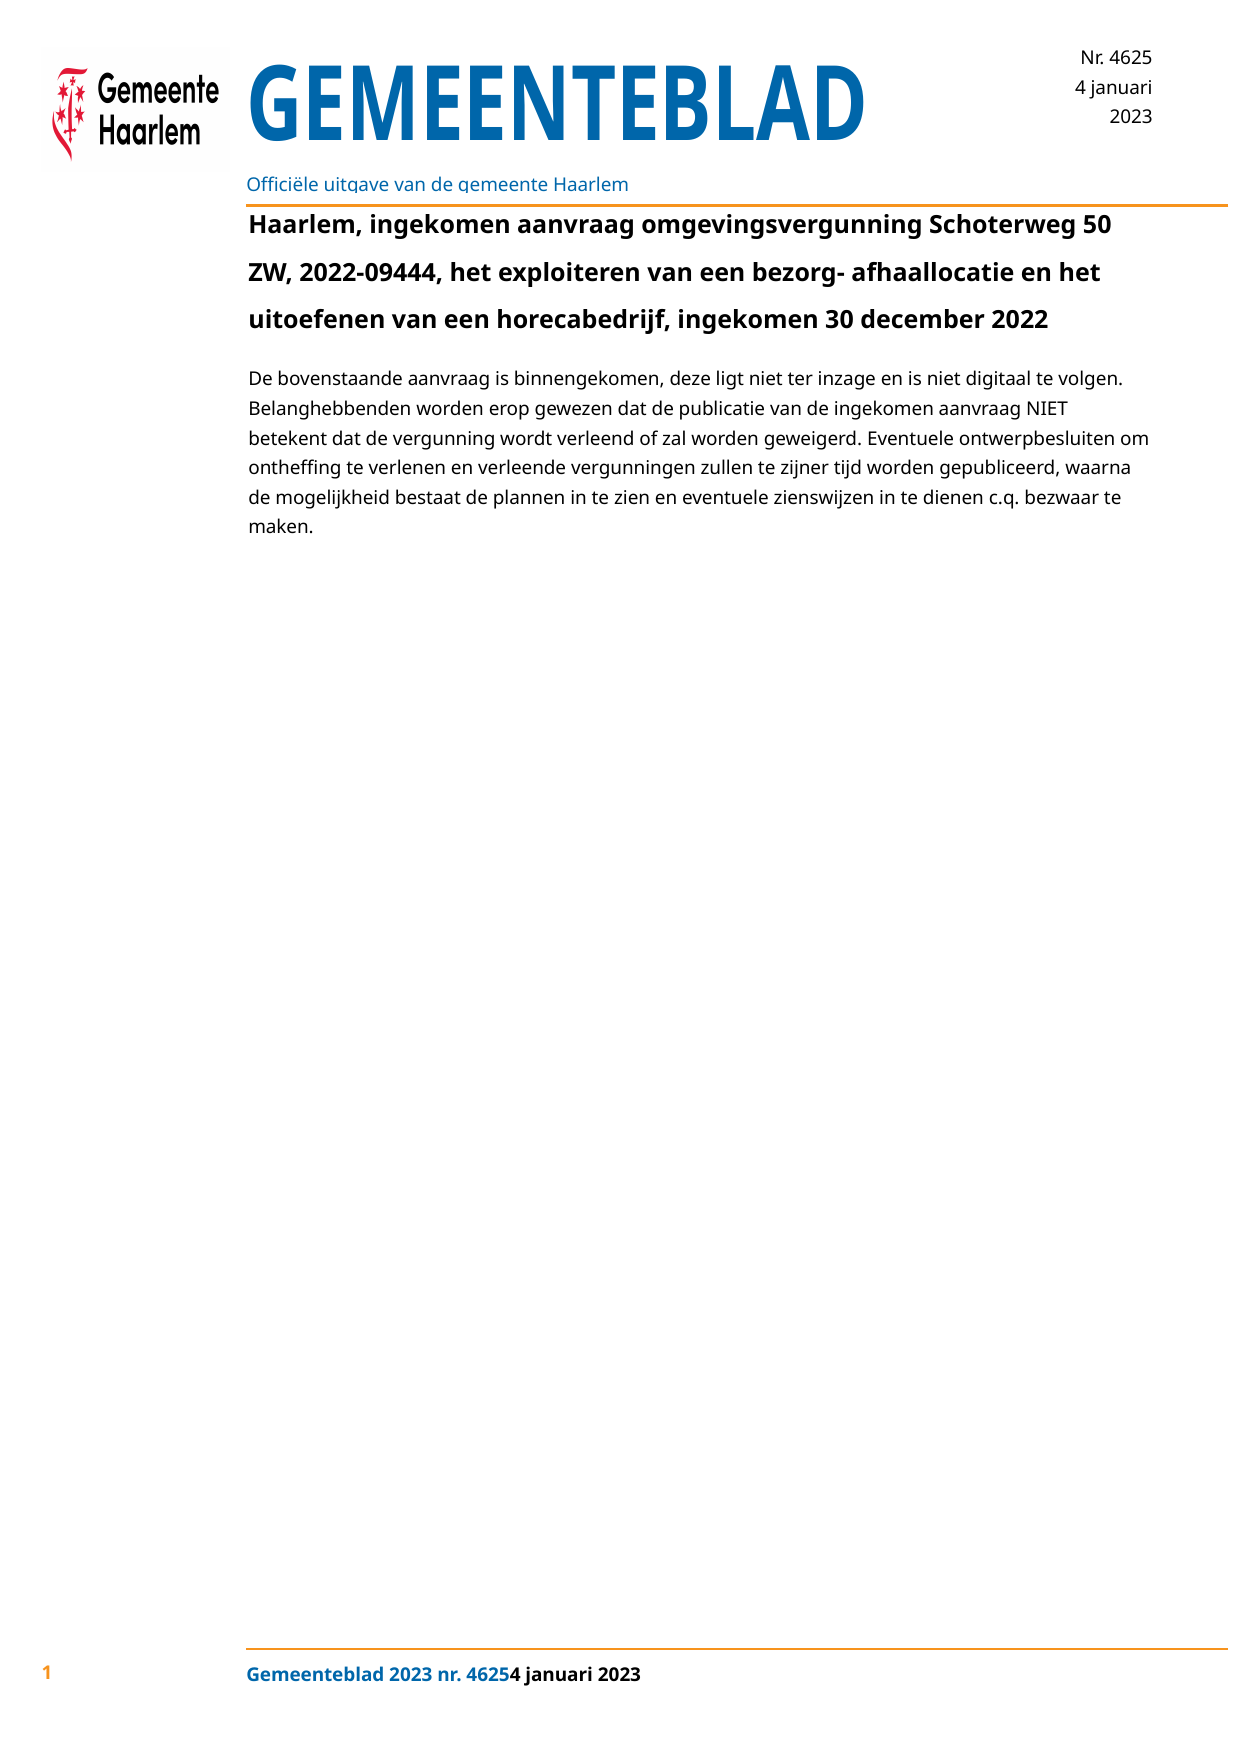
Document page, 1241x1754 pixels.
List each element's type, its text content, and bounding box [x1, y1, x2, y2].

text Haarlem, ingekomen aanvraag omgevingsvergunning Schoterweg 50 ZW, 2022-09444, het exploiteren van een bezorg- afhaallocatie en het uitoefenen van een horecabedrijf, ingekomen 30 december 2022 [248, 207, 1152, 336]
picture [41, 47, 231, 172]
text De bovenstaande aanvraag is binnengekomen, deze ligt niet ter inzage en is niet digitaal te volgen. Belanghebbenden worden erop gewezen dat de publicatie van de ingekomen aanvraag NIET betekent dat de vergunning wordt verleend of zal worden geweigerd. Eventuele ontwerpbesluiten om ontheffing te verlenen en verleende vergunningen zullen te zijner tijd worden gepubliceerd, waarna de mogelijkheid bestaat de plannen in te zien en eventuele zienswijzen in te dienen c.q. bezwaar te maken. [248, 366, 1152, 539]
